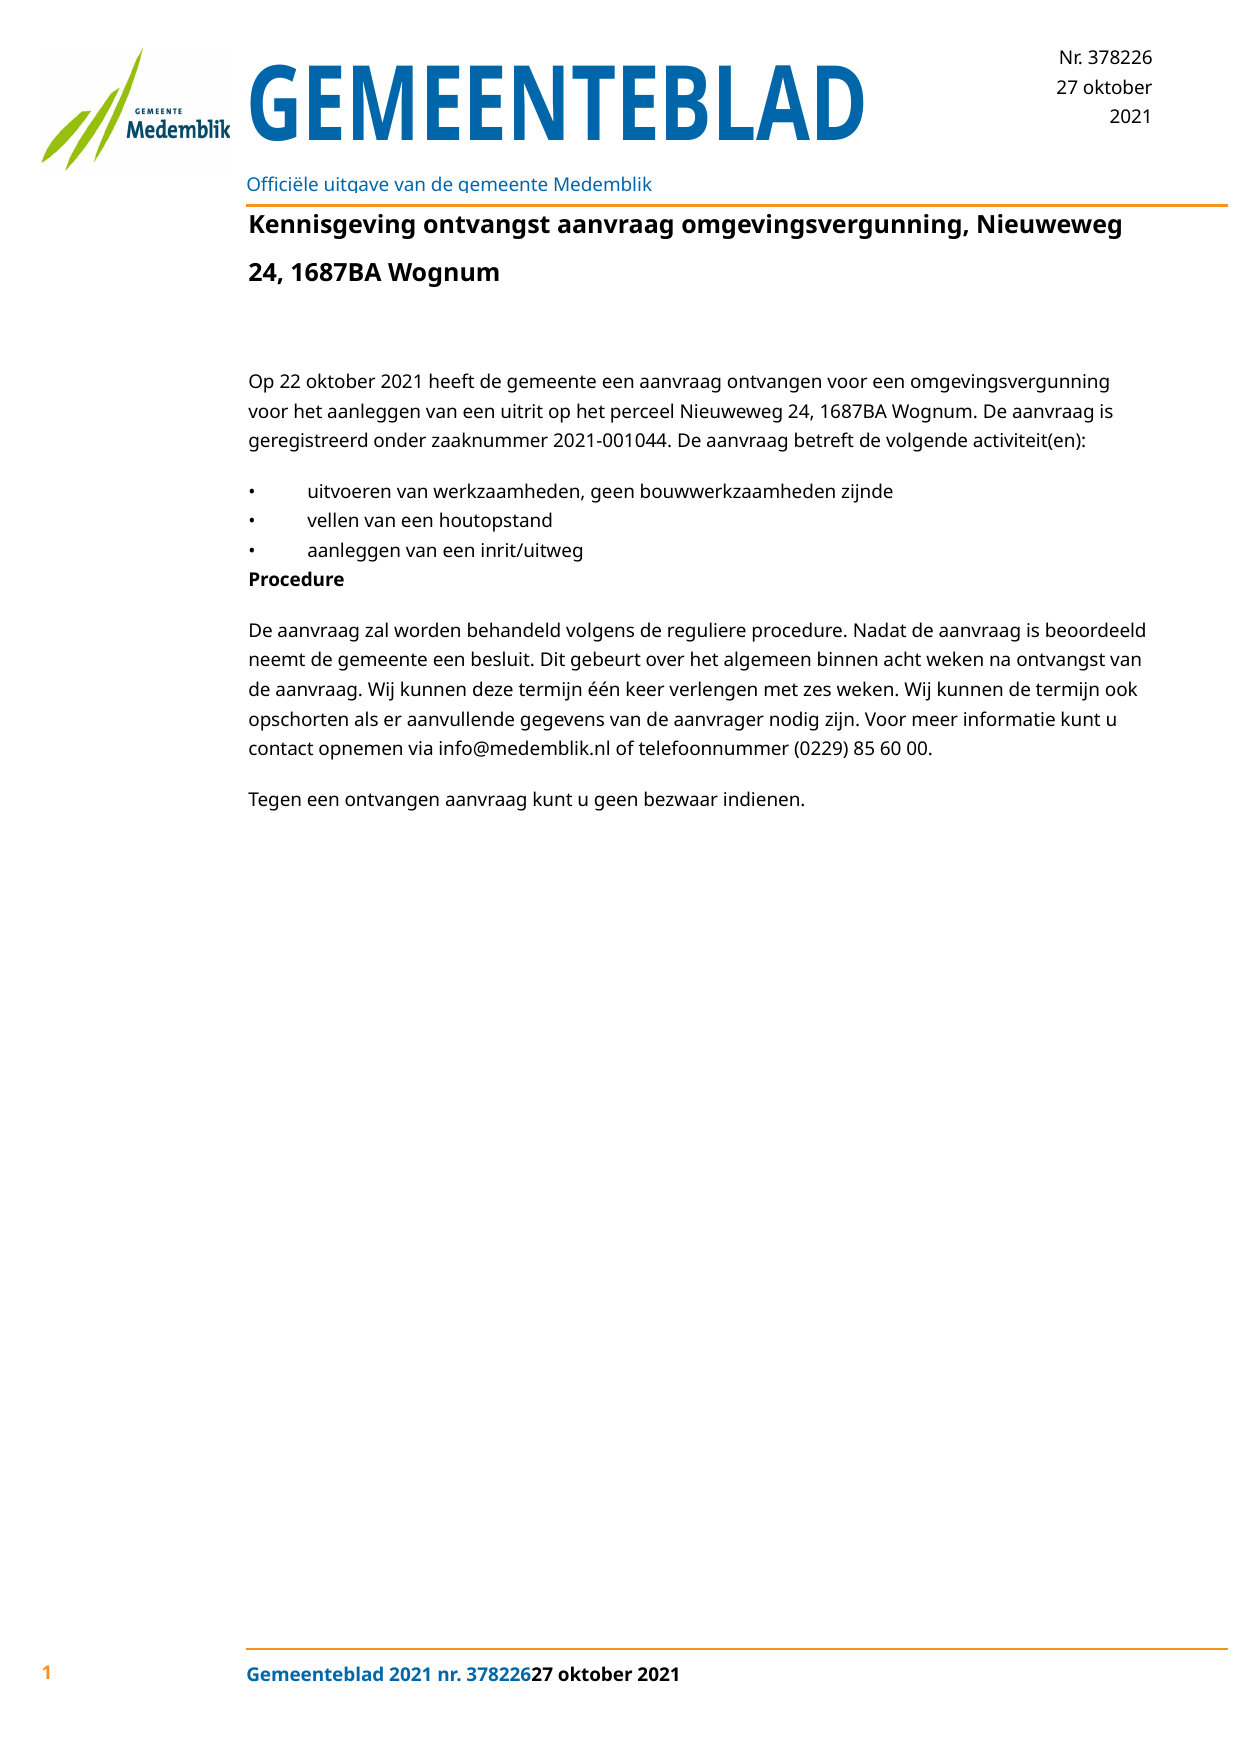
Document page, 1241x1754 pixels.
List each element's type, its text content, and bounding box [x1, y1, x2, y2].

text Kennisgeving ontvangst aanvraag omgevingsvergunning, Nieuweweg 24, 1687BA Wognum [248, 207, 1152, 288]
list aanleggen van een inrit/uitweg [248, 537, 1152, 563]
text De aanvraag zal worden behandeld volgens de reguliere procedure. Nadat de aanvraag is beoordeeld neemt de gemeente een besluit. Dit gebeurt over het algemeen binnen acht weken na ontvangst van de aanvraag. Wij kunnen deze termijn één keer verlengen met zes weken. Wij kunnen de termijn ook opschorten als er aanvullende gegevens van de aanvrager nodig zijn. Voor meer informatie kunt u contact opnemen via info@medemblik.nl of telefoonnummer (0229) 85 60 00. [248, 617, 1152, 761]
list uitvoeren van werkzaamheden, geen bouwwerkzaamheden zijnde [248, 478, 1152, 504]
text Procedure [248, 567, 1152, 592]
text Op 22 oktober 2021 heeft de gemeente een aanvraag ontvangen voor een omgevingsvergunning voor het aanleggen van een uitrit op het perceel Nieuweweg 24, 1687BA Wognum. De aanvraag is geregistreerd onder zaaknummer 2021-001044. De aanvraag betreft de volgende activiteit(en): [248, 368, 1152, 453]
picture [41, 47, 231, 172]
text Tegen een ontvangen aanvraag kunt u geen bezwaar indienen. [248, 786, 1152, 812]
list vellen van een houtopstand [248, 507, 1152, 533]
